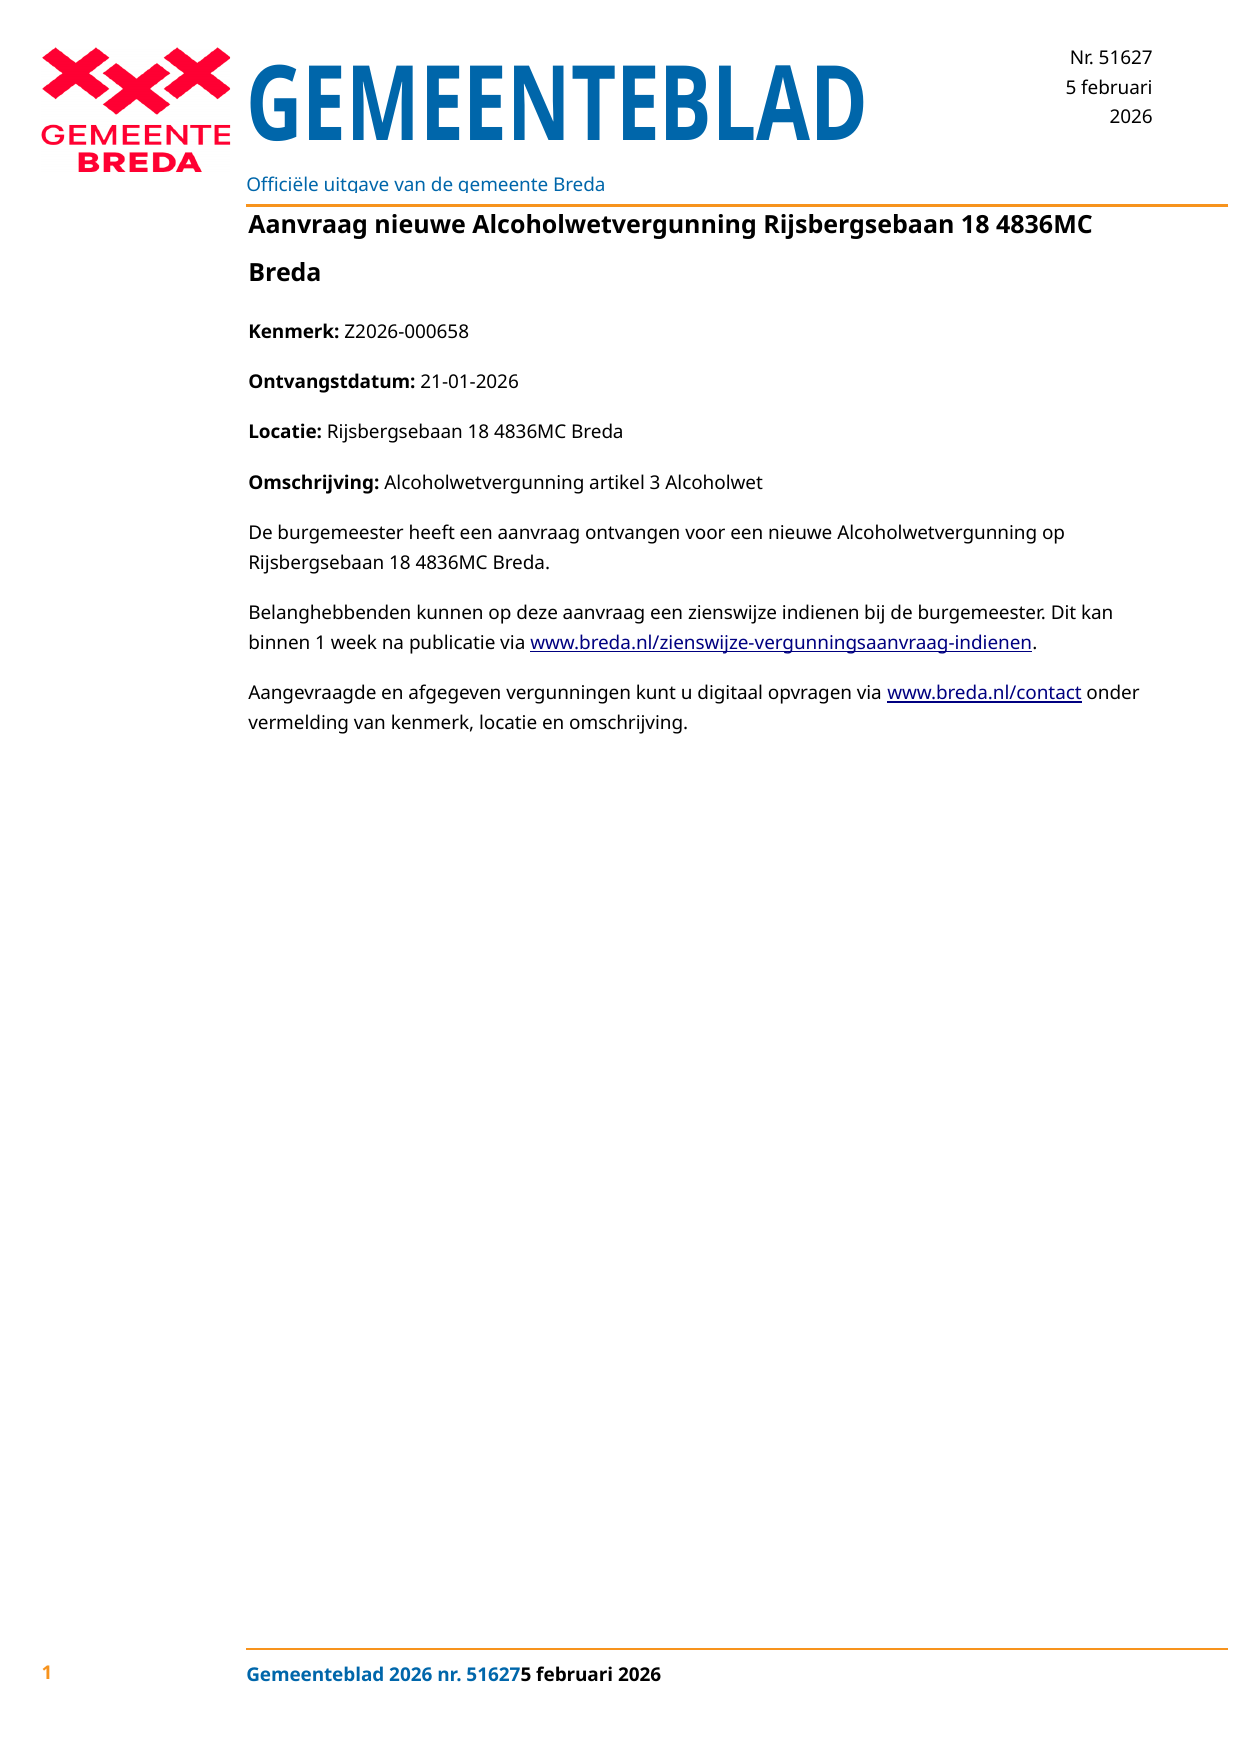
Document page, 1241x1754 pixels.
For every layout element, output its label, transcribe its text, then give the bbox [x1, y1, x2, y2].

text De burgemeester heeft een aanvraag ontvangen voor een nieuwe Alcoholwetvergunning op Rijsbergsebaan 18 4836MC Breda. [248, 519, 1152, 575]
text Omschrijving: Alcoholwetvergunning artikel 3 Alcoholwet [248, 469, 1152, 495]
text Aangevraagde en afgegeven vergunningen kunt u digitaal opvragen via www.breda.nl/contact onder vermelding van kenmerk, locatie en omschrijving. [248, 679, 1152, 735]
text Kenmerk: Z2026-000658 [248, 318, 1152, 344]
text Locatie: Rijsbergsebaan 18 4836MC Breda [248, 419, 1152, 444]
picture [41, 47, 231, 172]
text Aanvraag nieuwe Alcoholwetvergunning Rijsbergsebaan 18 4836MC Breda [248, 207, 1152, 288]
text Ontvangstdatum: 21-01-2026 [248, 368, 1152, 394]
text Belanghebbenden kunnen op deze aanvraag een zienswijze indienen bij de burgemeester. Dit kan binnen 1 week na publicatie via www.breda.nl/zienswijze-vergunningsaanvraag-indienen. [248, 599, 1152, 655]
